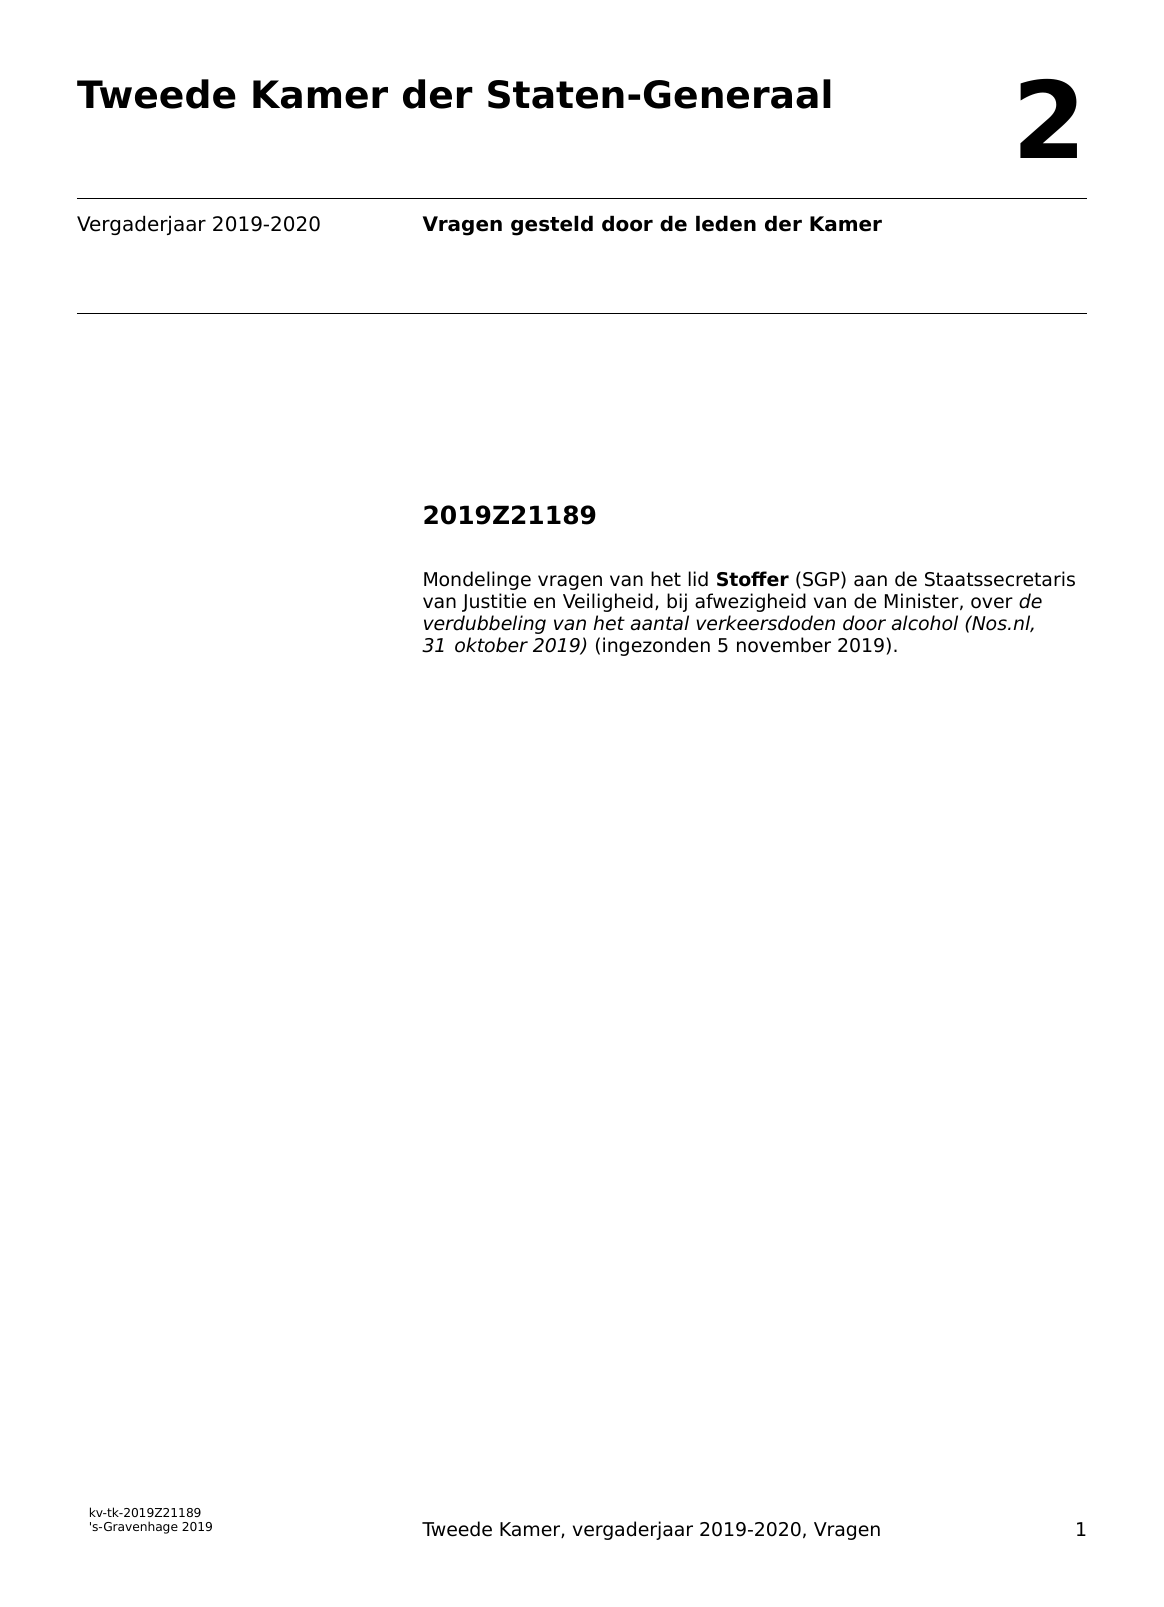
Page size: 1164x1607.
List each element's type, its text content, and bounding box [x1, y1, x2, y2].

text Mondelinge vragen van het lid Stoffer (SGP) aan de Staatssecretaris van Justitie en Veiligheid, bij afwezigheid van de Minister, over de verdubbeling van het aantal verkeersdoden door alcohol (Nos.nl, 31 oktober 2019) (ingezonden 5 november 2019). [422, 569, 1087, 657]
table_header 2 [886, 59, 1087, 198]
text kv-tk-2019Z21189 [88, 1506, 323, 1520]
table_header Tweede Kamer der Staten-Generaal [77, 59, 886, 198]
table_cell Vergaderjaar 2019-2020 [77, 199, 422, 313]
text 2019Z21189 [422, 501, 1087, 531]
table_cell Vragen gesteld door de leden der Kamer [422, 199, 1087, 313]
text 's-Gravenhage 2019 [88, 1520, 323, 1534]
